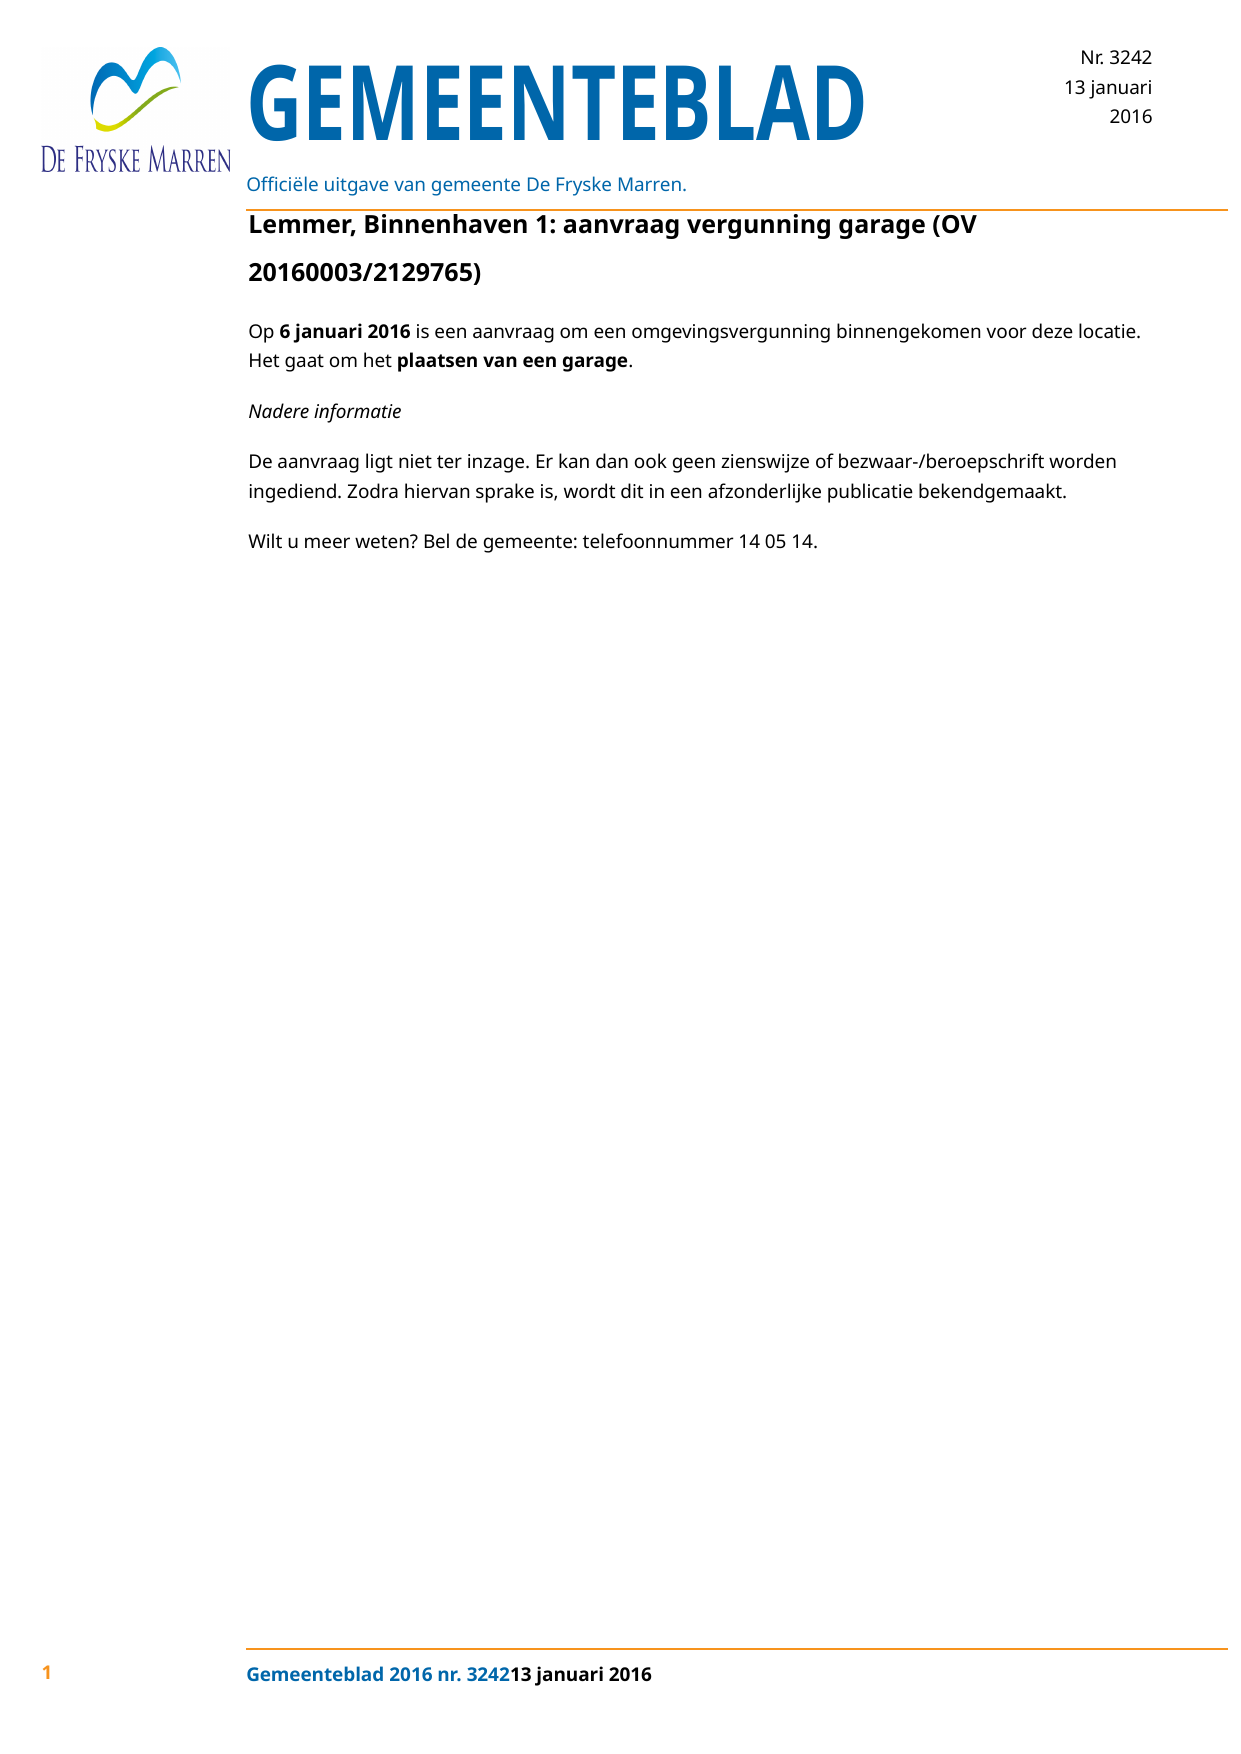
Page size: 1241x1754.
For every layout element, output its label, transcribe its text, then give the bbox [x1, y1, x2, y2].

picture [41, 47, 231, 172]
text Lemmer, Binnenhaven 1: aanvraag vergunning garage (OV 20160003/2129765) [248, 211, 1152, 288]
text De aanvraag ligt niet ter inzage. Er kan dan ook geen zienswijze of bezwaar-/beroepschrift worden ingediend. Zodra hiervan sprake is, wordt dit in een afzonderlijke publicatie bekendgemaakt. [248, 448, 1152, 504]
text Nadere informatie [248, 398, 1152, 424]
text Wilt u meer weten? Bel de gemeente: telefoonnummer 14 05 14. [248, 528, 1152, 554]
text Op 6 januari 2016 is een aanvraag om een omgevingsvergunning binnengekomen voor deze locatie. Het gaat om het plaatsen van een garage. [248, 318, 1152, 373]
